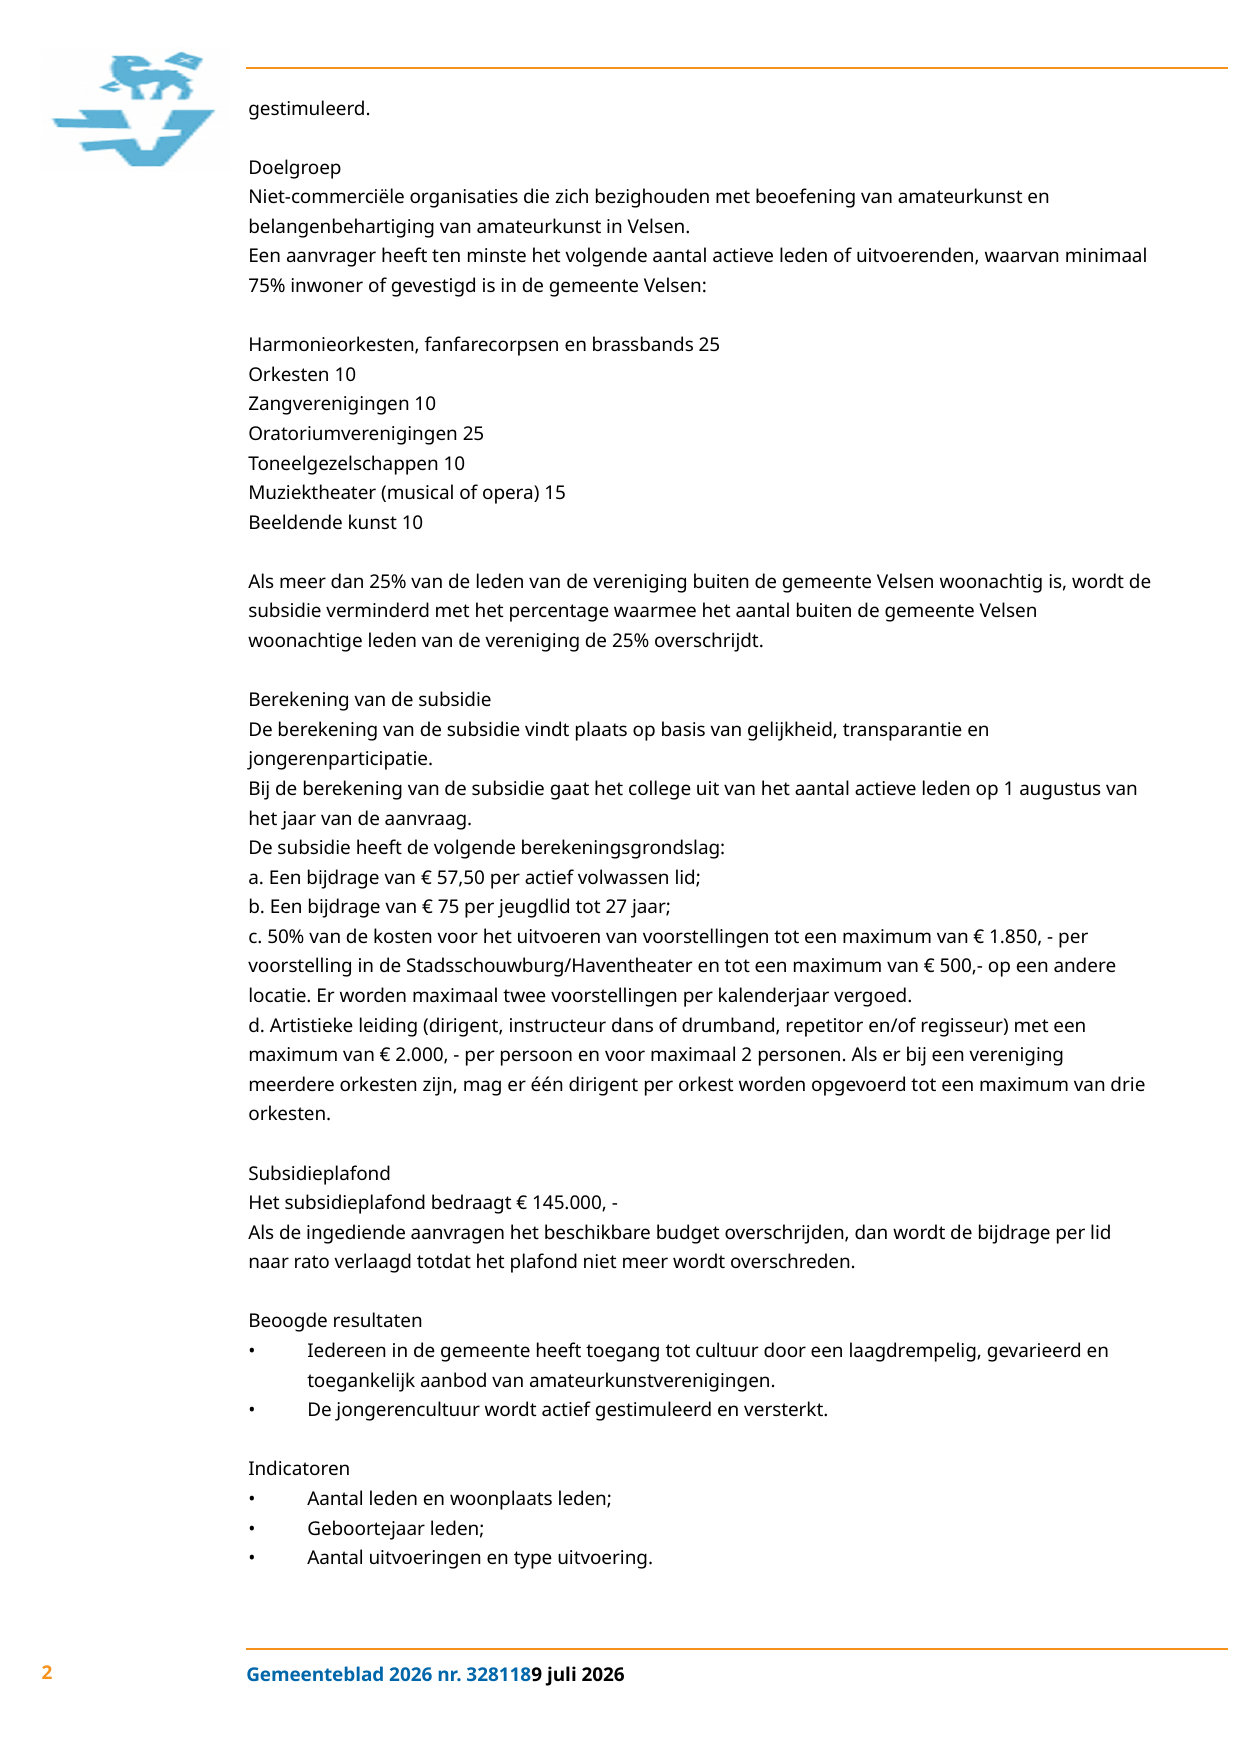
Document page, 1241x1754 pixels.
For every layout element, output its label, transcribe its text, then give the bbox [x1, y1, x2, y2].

text Berekening van de subsidie [248, 686, 1152, 712]
text Toneelgezelschappen 10 [248, 450, 1152, 476]
text De subsidie heeft de volgende berekeningsgrondslag: [248, 834, 1152, 860]
text a. Een bijdrage van € 57,50 per actief volwassen lid; [248, 864, 1152, 890]
text Zangverenigingen 10 [248, 391, 1152, 416]
list Iedereen in de gemeente heeft toegang tot cultuur door een laagdrempelig, gevarieerd en toegankelijk aanbod van amateurkunstverenigingen. [248, 1337, 1152, 1393]
text Oratoriumverenigingen 25 [248, 420, 1152, 446]
text c. 50% van de kosten voor het uitvoeren van voorstellingen tot een maximum van € 1.850, - per voorstelling in de Stadsschouwburg/Haventheater en tot een maximum van € 500,- op een andere locatie. Er worden maximaal twee voorstellingen per kalenderjaar vergoed. [248, 923, 1152, 1008]
list Geboortejaar leden; [248, 1515, 1152, 1541]
text Beoogde resultaten [248, 1308, 1152, 1333]
list Aantal leden en woonplaats leden; [248, 1485, 1152, 1511]
text Als de ingediende aanvragen het beschikbare budget overschrijden, dan wordt de bijdrage per lid naar rato verlaagd totdat het plafond niet meer wordt overschreden. [248, 1219, 1152, 1274]
text Harmonieorkesten, fanfarecorpsen en brassbands 25 [248, 331, 1152, 357]
text gestimuleerd. [248, 95, 1152, 121]
text Indicatoren [248, 1456, 1152, 1481]
text Het subsidieplafond bedraagt € 145.000, - [248, 1189, 1152, 1215]
list Aantal uitvoeringen en type uitvoering. [248, 1544, 1152, 1570]
text Als meer dan 25% van de leden van de vereniging buiten de gemeente Velsen woonachtig is, wordt de subsidie verminderd met het percentage waarmee het aantal buiten de gemeente Velsen woonachtige leden van de vereniging de 25% overschrijdt. [248, 568, 1152, 653]
text d. Artistieke leiding (dirigent, instructeur dans of drumband, repetitor en/of regisseur) met een maximum van € 2.000, - per persoon en voor maximaal 2 personen. Als er bij een vereniging meerdere orkesten zijn, mag er één dirigent per orkest worden opgevoerd tot een maximum van drie orkesten. [248, 1012, 1152, 1126]
list De jongerencultuur wordt actief gestimuleerd en versterkt. [248, 1396, 1152, 1422]
text Doelgroep [248, 154, 1152, 180]
text b. Een bijdrage van € 75 per jeugdlid tot 27 jaar; [248, 893, 1152, 919]
picture [41, 47, 231, 172]
text Muziektheater (musical of opera) 15 [248, 479, 1152, 505]
text Een aanvrager heeft ten minste het volgende aantal actieve leden of uitvoerenden, waarvan minimaal 75% inwoner of gevestigd is in de gemeente Velsen: [248, 243, 1152, 298]
text De berekening van de subsidie vindt plaats op basis van gelijkheid, transparantie en jongerenparticipatie. [248, 716, 1152, 771]
text Niet-commerciële organisaties die zich bezighouden met beoefening van amateurkunst en belangenbehartiging van amateurkunst in Velsen. [248, 183, 1152, 239]
text Bij de berekening van de subsidie gaat het college uit van het aantal actieve leden op 1 augustus van het jaar van de aanvraag. [248, 775, 1152, 831]
text Beeldende kunst 10 [248, 509, 1152, 535]
text Orkesten 10 [248, 361, 1152, 387]
text Subsidieplafond [248, 1160, 1152, 1186]
